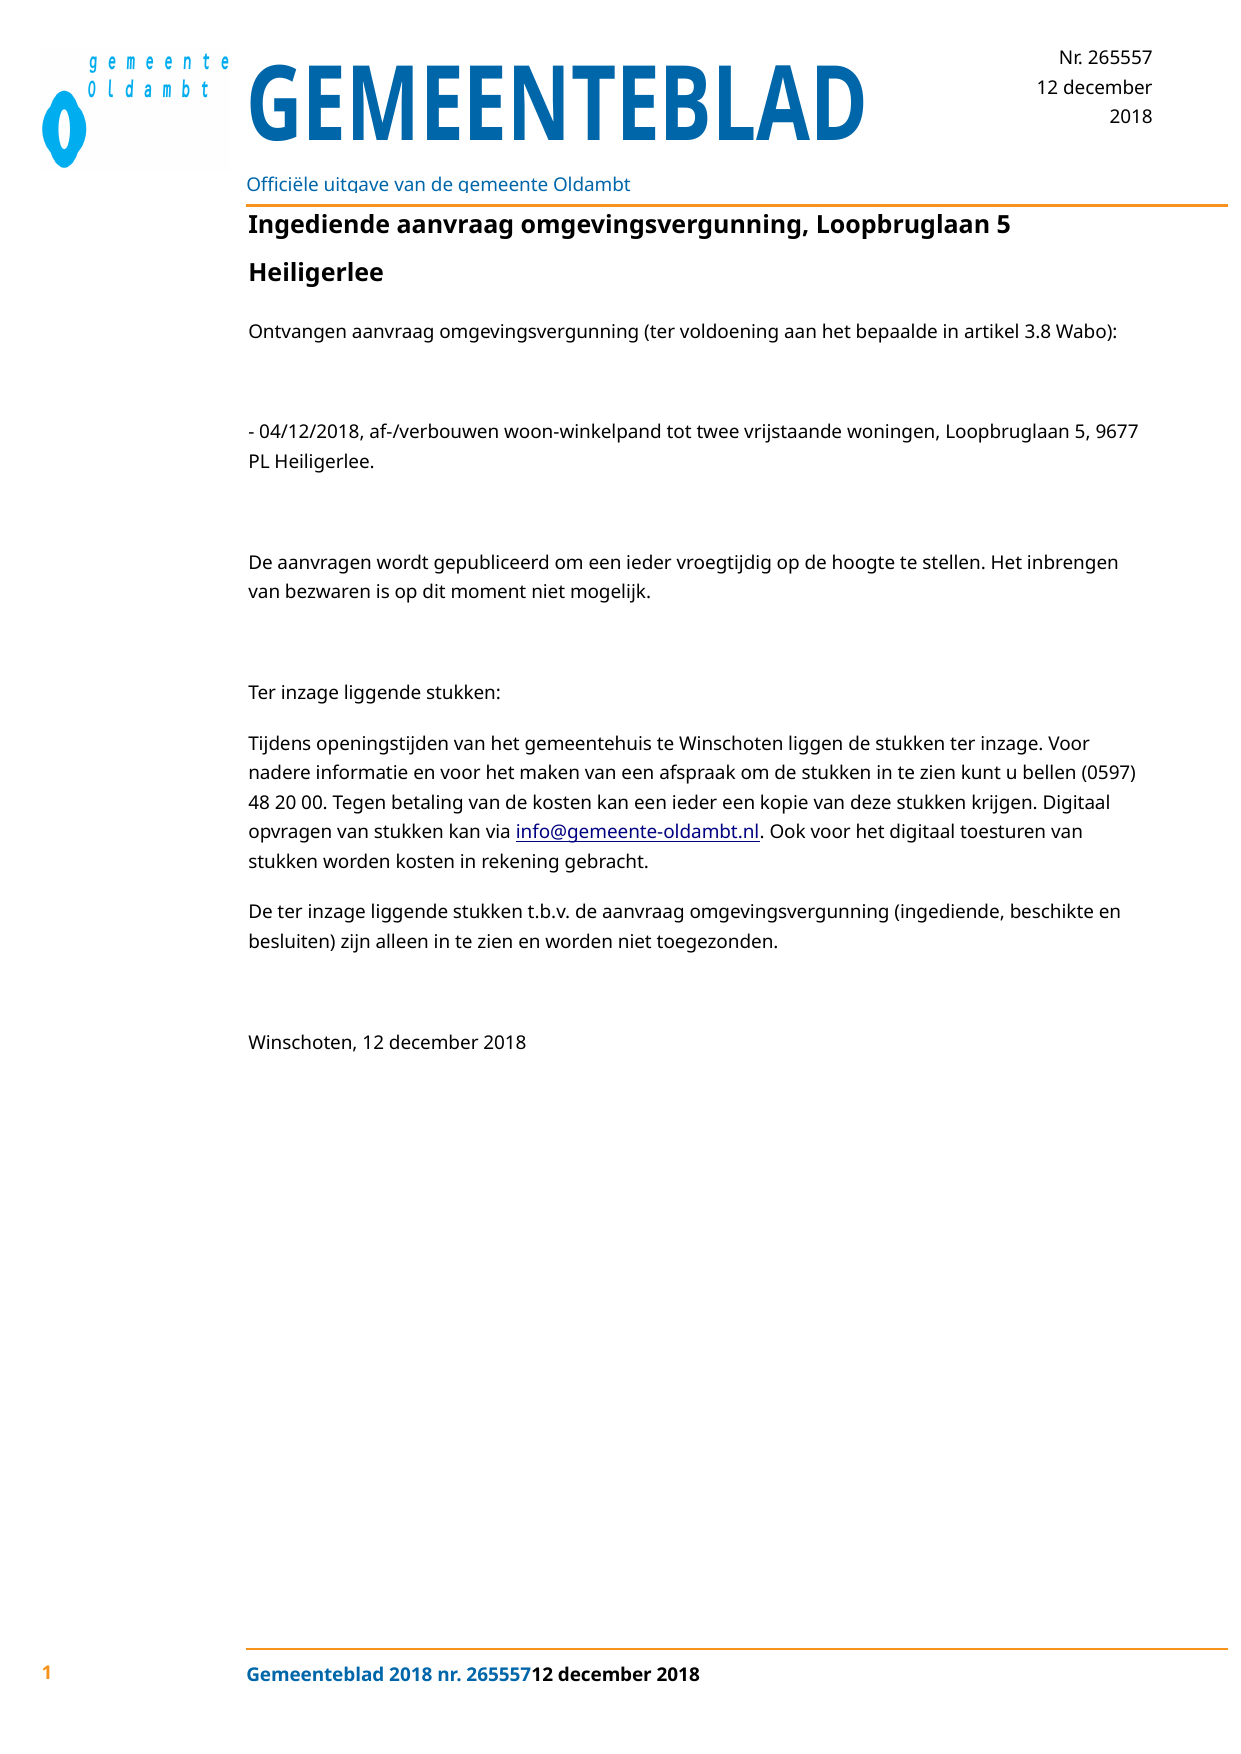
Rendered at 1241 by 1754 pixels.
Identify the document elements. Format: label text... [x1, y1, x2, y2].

text De aanvragen wordt gepubliceerd om een ieder vroegtijdig op de hoogte te stellen. Het inbrengen van bezwaren is op dit moment niet mogelijk. [248, 549, 1152, 604]
text Ingediende aanvraag omgevingsvergunning, Loopbruglaan 5 Heiligerlee [248, 207, 1152, 288]
text Ter inzage liggende stukken: [248, 679, 1152, 705]
text Tijdens openingstijden van het gemeentehuis te Winschoten liggen de stukken ter inzage. Voor nadere informatie en voor het maken van een afspraak om de stukken in te zien kunt u bellen (0597) 48 20 00. Tegen betaling van de kosten kan een ieder een kopie van deze stukken krijgen. Digitaal opvragen van stukken kan via info@gemeente-oldambt.nl. Ook voor het digitaal toesturen van stukken worden kosten in rekening gebracht. [248, 730, 1152, 874]
text De ter inzage liggende stukken t.b.v. de aanvraag omgevingsvergunning (ingediende, beschikte en besluiten) zijn alleen in te zien en worden niet toegezonden. [248, 899, 1152, 954]
text Winschoten, 12 december 2018 [248, 1029, 1152, 1055]
text - 04/12/2018, af-/verbouwen woon-winkelpand tot twee vrijstaande woningen, Loopbruglaan 5, 9677 PL Heiligerlee. [248, 419, 1152, 474]
text Ontvangen aanvraag omgevingsvergunning (ter voldoening aan het bepaalde in artikel 3.8 Wabo): [248, 318, 1152, 344]
picture [41, 47, 231, 172]
